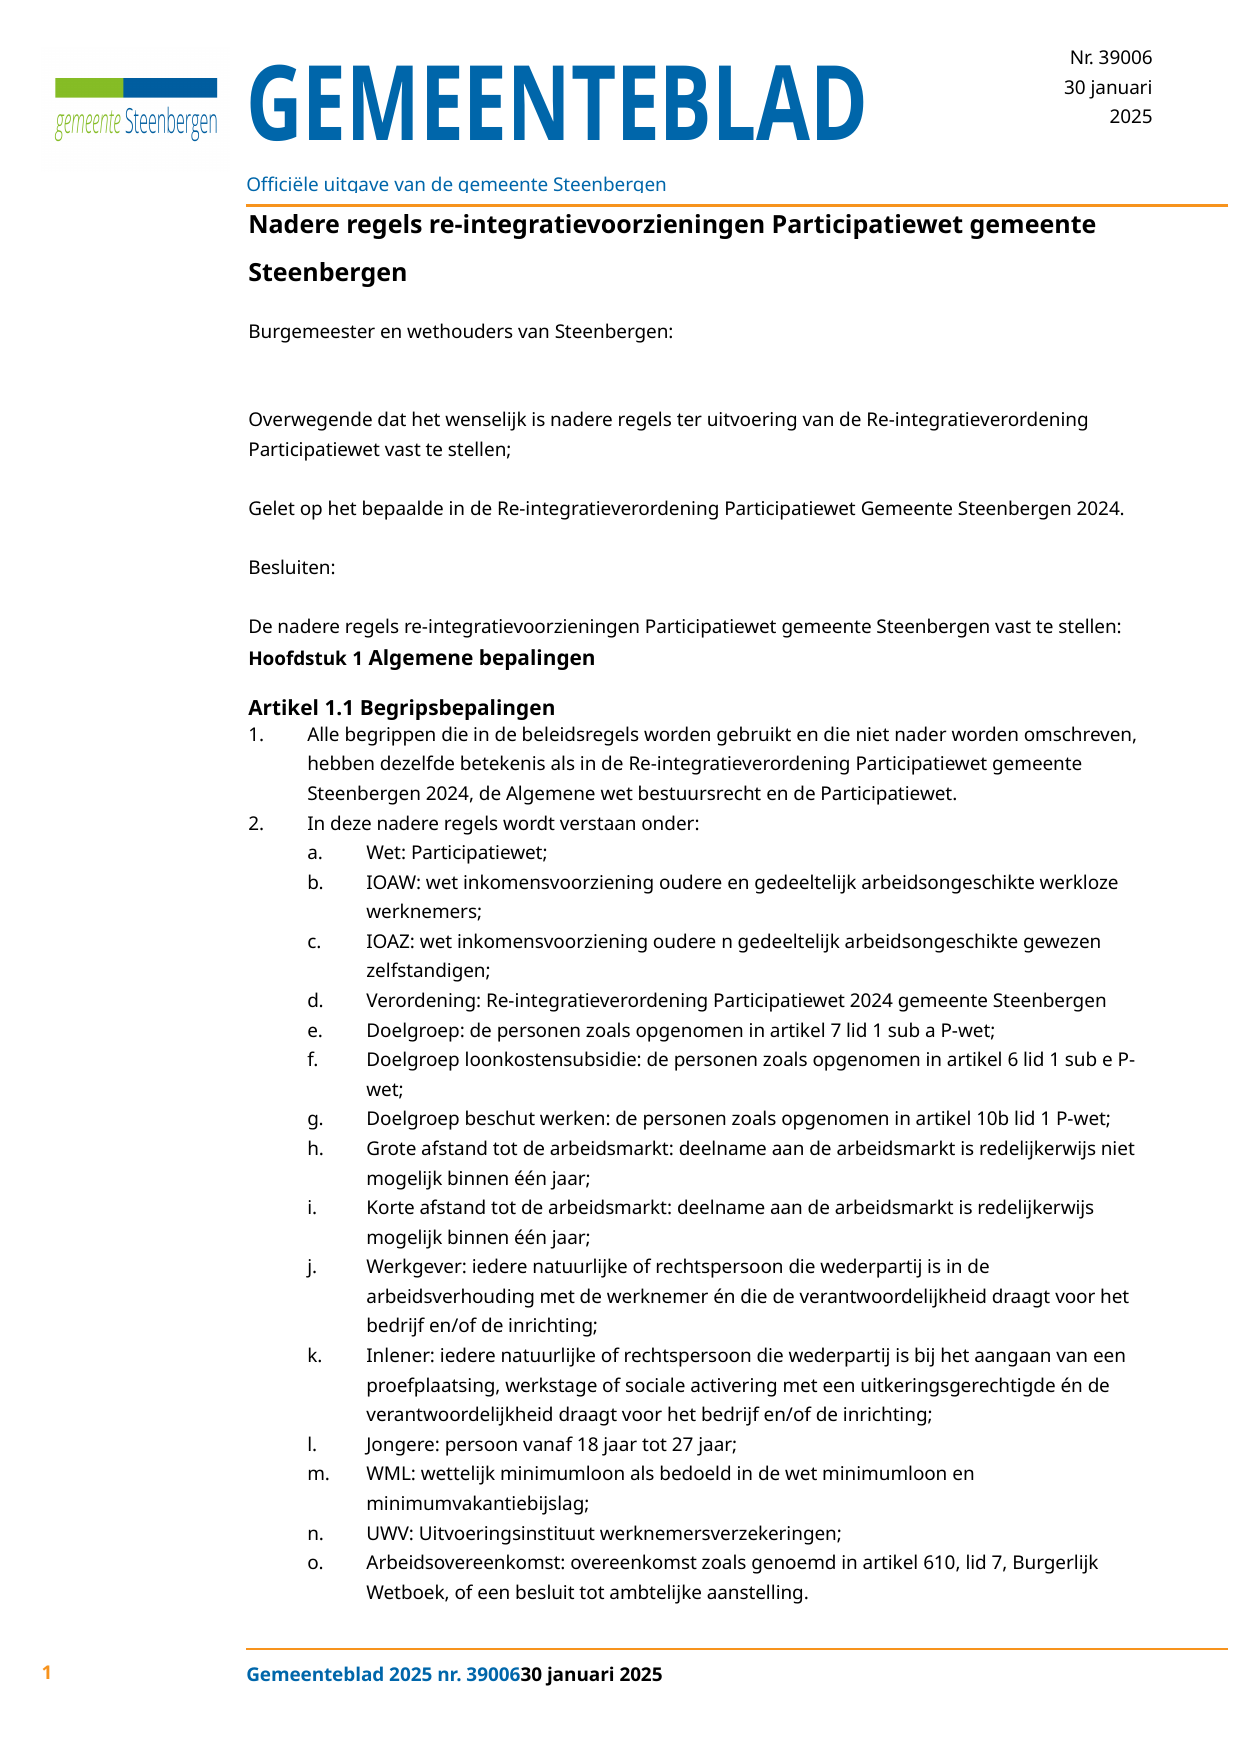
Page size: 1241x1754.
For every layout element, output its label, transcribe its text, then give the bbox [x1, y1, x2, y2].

text Nadere regels re-integratievoorzieningen Participatiewet gemeente Steenbergen [248, 207, 1152, 288]
list Grote afstand tot de arbeidsmarkt: deelname aan de arbeidsmarkt is redelijkerwijs niet mogelijk binnen één jaar; [307, 1135, 1152, 1191]
list Wet: Participatiewet; [307, 839, 1152, 865]
text Artikel 1.1 Begripsbepalingen [248, 693, 1152, 721]
text De nadere regels re-integratievoorzieningen Participatiewet gemeente Steenbergen vast te stellen: [248, 614, 1152, 639]
list In deze nadere regels wordt verstaan onder: [248, 810, 1152, 836]
list Werkgever: iedere natuurlijke of rechtspersoon die wederpartij is in de arbeidsverhouding met de werknemer én die de verantwoordelijkheid draagt voor het bedrijf en/of de inrichting; [307, 1253, 1152, 1338]
text Burgemeester en wethouders van Steenbergen: [248, 318, 1152, 344]
picture [41, 47, 231, 172]
text Hoofdstuk 1 Algemene bepalingen [248, 643, 1152, 672]
list Arbeidsovereenkomst: overeenkomst zoals genoemd in artikel 610, lid 7, Burgerlijk Wetboek, of een besluit tot ambtelijke aanstelling. [307, 1549, 1152, 1605]
text Gelet op het bepaalde in de Re-integratieverordening Participatiewet Gemeente Steenbergen 2024. [248, 495, 1152, 521]
list Doelgroep loonkostensubsidie: de personen zoals opgenomen in artikel 6 lid 1 sub e P-wet; [307, 1046, 1152, 1102]
list Alle begrippen die in de beleidsregels worden gebruikt en die niet nader worden omschreven, hebben dezelfde betekenis als in de Re-integratieverordening Participatiewet gemeente Steenbergen 2024, de Algemene wet bestuursrecht en de Participatiewet. [248, 721, 1152, 806]
list IOAW: wet inkomensvoorziening oudere en gedeeltelijk arbeidsongeschikte werkloze werknemers; [307, 869, 1152, 924]
list Inlener: iedere natuurlijke of rechtspersoon die wederpartij is bij het aangaan van een proefplaatsing, werkstage of sociale activering met een uitkeringsgerechtigde én de verantwoordelijkheid draagt voor het bedrijf en/of de inrichting; [307, 1342, 1152, 1427]
text Overwegende dat het wenselijk is nadere regels ter uitvoering van de Re-integratieverordening Participatiewet vast te stellen; [248, 407, 1152, 462]
list Doelgroep: de personen zoals opgenomen in artikel 7 lid 1 sub a P-wet; [307, 1017, 1152, 1043]
list Verordening: Re-integratieverordening Participatiewet 2024 gemeente Steenbergen [307, 987, 1152, 1013]
list UWV: Uitvoeringsinstituut werknemersverzekeringen; [307, 1520, 1152, 1546]
list Jongere: persoon vanaf 18 jaar tot 27 jaar; [307, 1431, 1152, 1457]
text Besluiten: [248, 554, 1152, 580]
list IOAZ: wet inkomensvoorziening oudere n gedeeltelijk arbeidsongeschikte gewezen zelfstandigen; [307, 928, 1152, 983]
list WML: wettelijk minimumloon als bedoeld in de wet minimumloon en minimumvakantiebijslag; [307, 1461, 1152, 1516]
list Korte afstand tot de arbeidsmarkt: deelname aan de arbeidsmarkt is redelijkerwijs mogelijk binnen één jaar; [307, 1194, 1152, 1250]
list Doelgroep beschut werken: de personen zoals opgenomen in artikel 10b lid 1 P-wet; [307, 1106, 1152, 1131]
